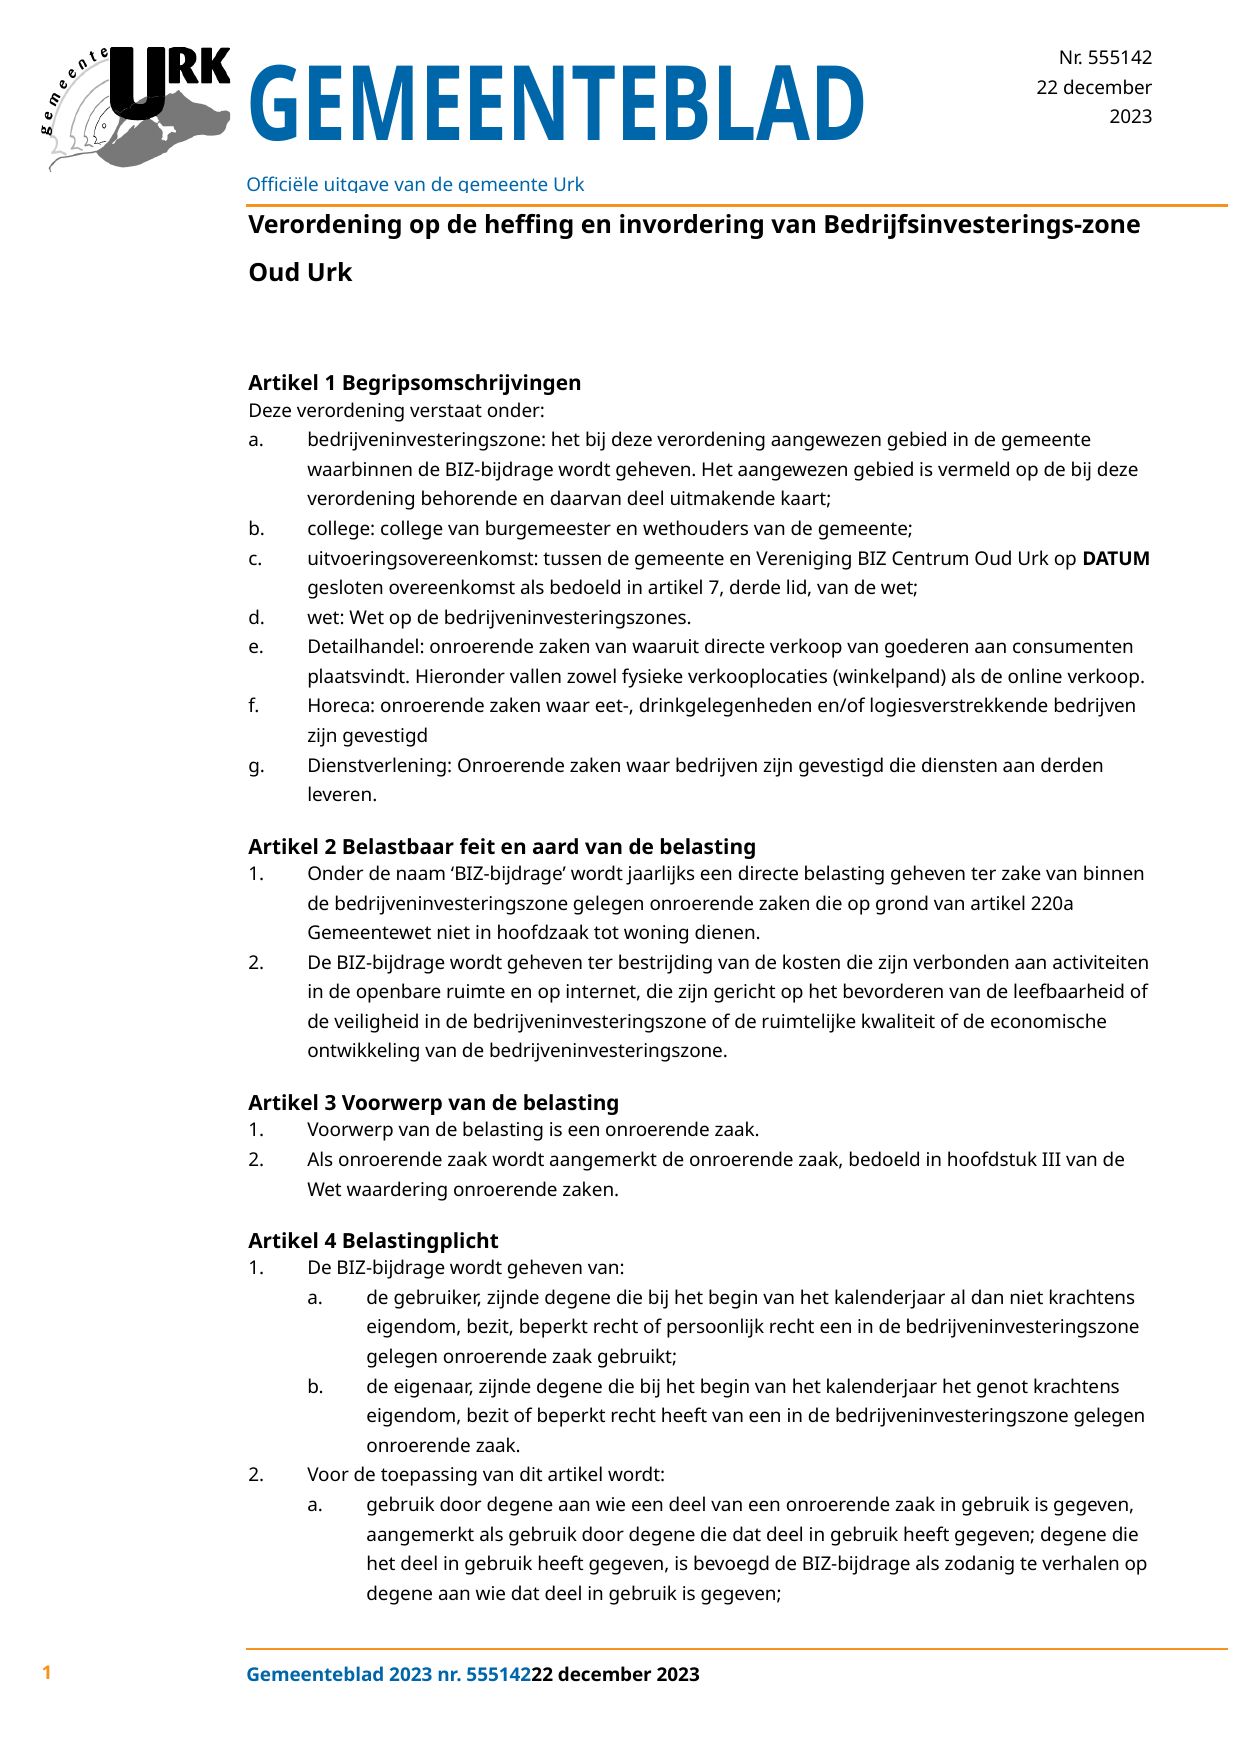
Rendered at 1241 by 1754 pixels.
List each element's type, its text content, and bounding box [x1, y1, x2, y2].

list Voor de toepassing van dit artikel wordt: [248, 1462, 1152, 1487]
text Artikel 3 Voorwerp van de belasting [248, 1088, 1152, 1117]
list Detailhandel: onroerende zaken van waaruit directe verkoop van goederen aan consumenten plaatsvindt. Hieronder vallen zowel fysieke verkooplocaties (winkelpand) als de online verkoop. [248, 633, 1152, 689]
list Voorwerp van de belasting is een onroerende zaak. [248, 1117, 1152, 1142]
text Artikel 2 Belastbaar feit en aard van de belasting [248, 832, 1152, 860]
text Artikel 4 Belastingplicht [248, 1226, 1152, 1254]
list Dienstverlening: Onroerende zaken waar bedrijven zijn gevestigd die diensten aan derden leveren. [248, 752, 1152, 807]
list de gebruiker, zijnde degene die bij het begin van het kalenderjaar al dan niet krachtens eigendom, bezit, beperkt recht of persoonlijk recht een in de bedrijveninvesteringszone gelegen onroerende zaak gebruikt; [307, 1284, 1152, 1369]
text Deze verordening verstaat onder: [248, 397, 1152, 422]
picture [41, 47, 231, 172]
list bedrijveninvesteringszone: het bij deze verordening aangewezen gebied in de gemeente waarbinnen de BIZ-bijdrage wordt geheven. Het aangewezen gebied is vermeld op de bij deze verordening behorende en daarvan deel uitmakende kaart; [248, 426, 1152, 511]
list gebruik door degene aan wie een deel van een onroerende zaak in gebruik is gegeven, aangemerkt als gebruik door degene die dat deel in gebruik heeft gegeven; degene die het deel in gebruik heeft gegeven, is bevoegd de BIZ-bijdrage als zodanig te verhalen op degene aan wie dat deel in gebruik is gegeven; [307, 1491, 1152, 1606]
list Onder de naam ‘BIZ-bijdrage’ wordt jaarlijks een directe belasting geheven ter zake van binnen de bedrijveninvesteringszone gelegen onroerende zaken die op grond van artikel 220a Gemeentewet niet in hoofdzaak tot woning dienen. [248, 860, 1152, 945]
list Als onroerende zaak wordt aangemerkt de onroerende zaak, bedoeld in hoofdstuk III van de Wet waardering onroerende zaken. [248, 1146, 1152, 1201]
list wet: Wet op de bedrijveninvesteringszones. [248, 604, 1152, 629]
list De BIZ-bijdrage wordt geheven ter bestrijding van de kosten die zijn verbonden aan activiteiten in de openbare ruimte en op internet, die zijn gericht op het bevorderen van de leefbaarheid of de veiligheid in de bedrijveninvesteringszone of de ruimtelijke kwaliteit of de economische ontwikkeling van de bedrijveninvesteringszone. [248, 949, 1152, 1063]
list uitvoeringsovereenkomst: tussen de gemeente en Vereniging BIZ Centrum Oud Urk op DATUM gesloten overeenkomst als bedoeld in artikel 7, derde lid, van de wet; [248, 545, 1152, 600]
text Artikel 1 Begripsomschrijvingen [248, 368, 1152, 397]
text Verordening op de heffing en invordering van Bedrijfsinvesterings-zone Oud Urk [248, 207, 1152, 288]
list college: college van burgemeester en wethouders van de gemeente; [248, 515, 1152, 541]
list De BIZ-bijdrage wordt geheven van: [248, 1254, 1152, 1280]
list de eigenaar, zijnde degene die bij het begin van het kalenderjaar het genot krachtens eigendom, bezit of beperkt recht heeft van een in de bedrijveninvesteringszone gelegen onroerende zaak. [307, 1373, 1152, 1458]
list Horeca: onroerende zaken waar eet-, drinkgelegenheden en/of logiesverstrekkende bedrijven zijn gevestigd [248, 693, 1152, 748]
